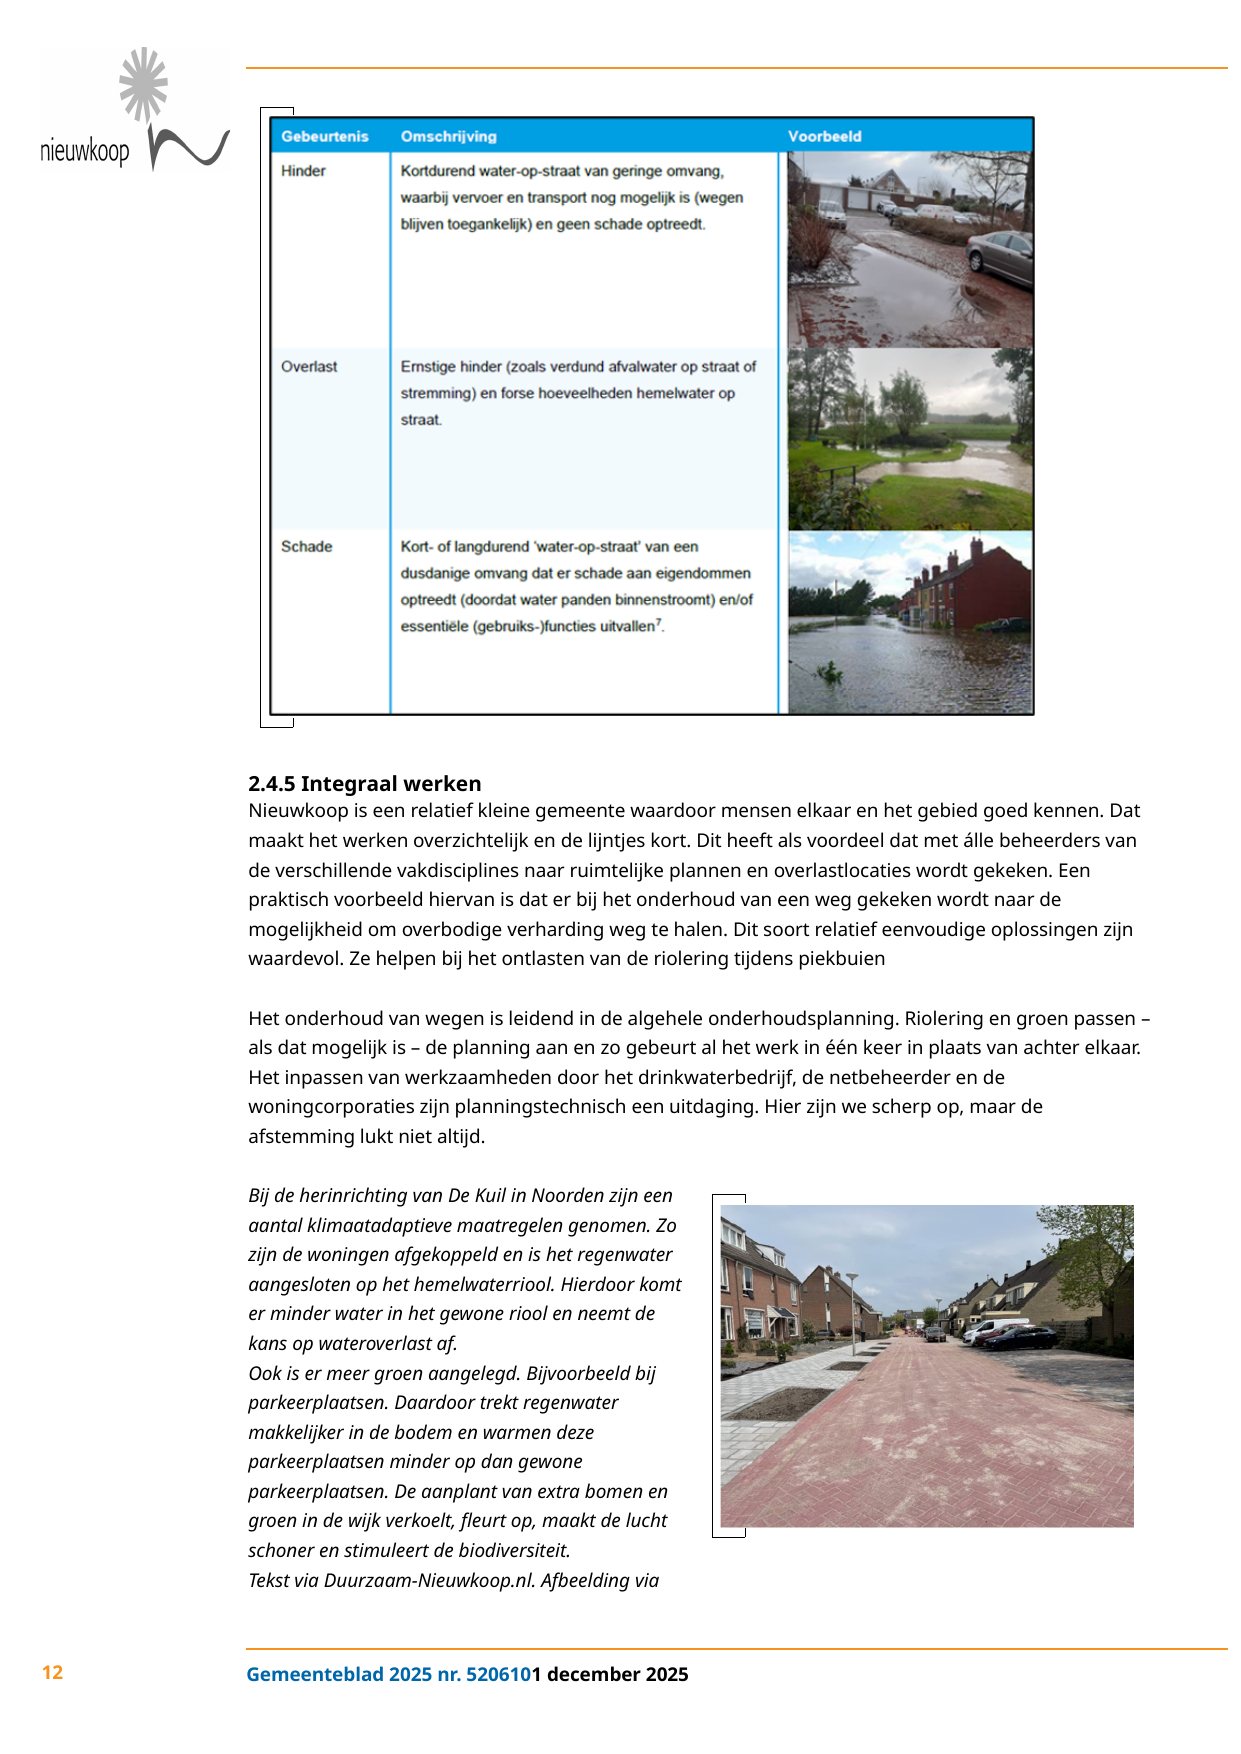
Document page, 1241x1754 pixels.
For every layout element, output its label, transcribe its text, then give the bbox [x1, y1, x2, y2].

picture [720, 1203, 1134, 1528]
picture [41, 47, 231, 172]
table_header Bij de herinrichting van De Kuil in Noorden zijn een aantal klimaatadaptieve maatregelen genomen. Zo zijn de woningen afgekoppeld en is het regenwater aangesloten op het hemelwaterriool. Hierdoor komt er minder water in het gewone riool en neemt de kans op wateroverlast af. Ook is er meer groen aangelegd. Bijvoorbeeld bij parkeerplaatsen. Daardoor trekt regenwater makkelijker in de bodem en warmen deze parkeerplaatsen minder op dan gewone parkeerplaatsen. De aanplant van extra bomen en groen in de wijk verkoelt, fleurt op, maakt de lucht schoner en stimuleert de biodiversiteit. Tekst via Duurzaam-Nieuwkoop.nl. Afbeelding via [248, 1182, 700, 1593]
text 2.4.5 Integraal werken [248, 769, 1152, 798]
text Nieuwkoop is een relatief kleine gemeente waardoor mensen elkaar en het gebied goed kennen. Dat maakt het werken overzichtelijk en de lijntjes kort. Dit heeft als voordeel dat met álle beheerders van de verschillende vakdisciplines naar ruimtelijke plannen en overlastlocaties wordt gekeken. Een praktisch voorbeeld hiervan is dat er bij het onderhoud van een weg gekeken wordt naar de mogelijkheid om overbodige verharding weg te halen. Dit soort relatief eenvoudige oplossingen zijn waardevol. Ze helpen bij het ontlasten van de riolering tijdens piekbuien [248, 798, 1152, 971]
table_header [700, 1182, 1152, 1593]
text Het onderhoud van wegen is leidend in de algehele onderhoudsplanning. Riolering en groen passen – als dat mogelijk is – de planning aan en zo gebeurt al het werk in één keer in plaats van achter elkaar. Het inpassen van werkzaamheden door het drinkwaterbedrijf, de netbeheerder en de woningcorporaties zijn planningstechnisch een uitdaging. Hier zijn we scherp op, maar de afstemming lukt niet altijd. [248, 1005, 1152, 1149]
picture [268, 115, 1037, 718]
